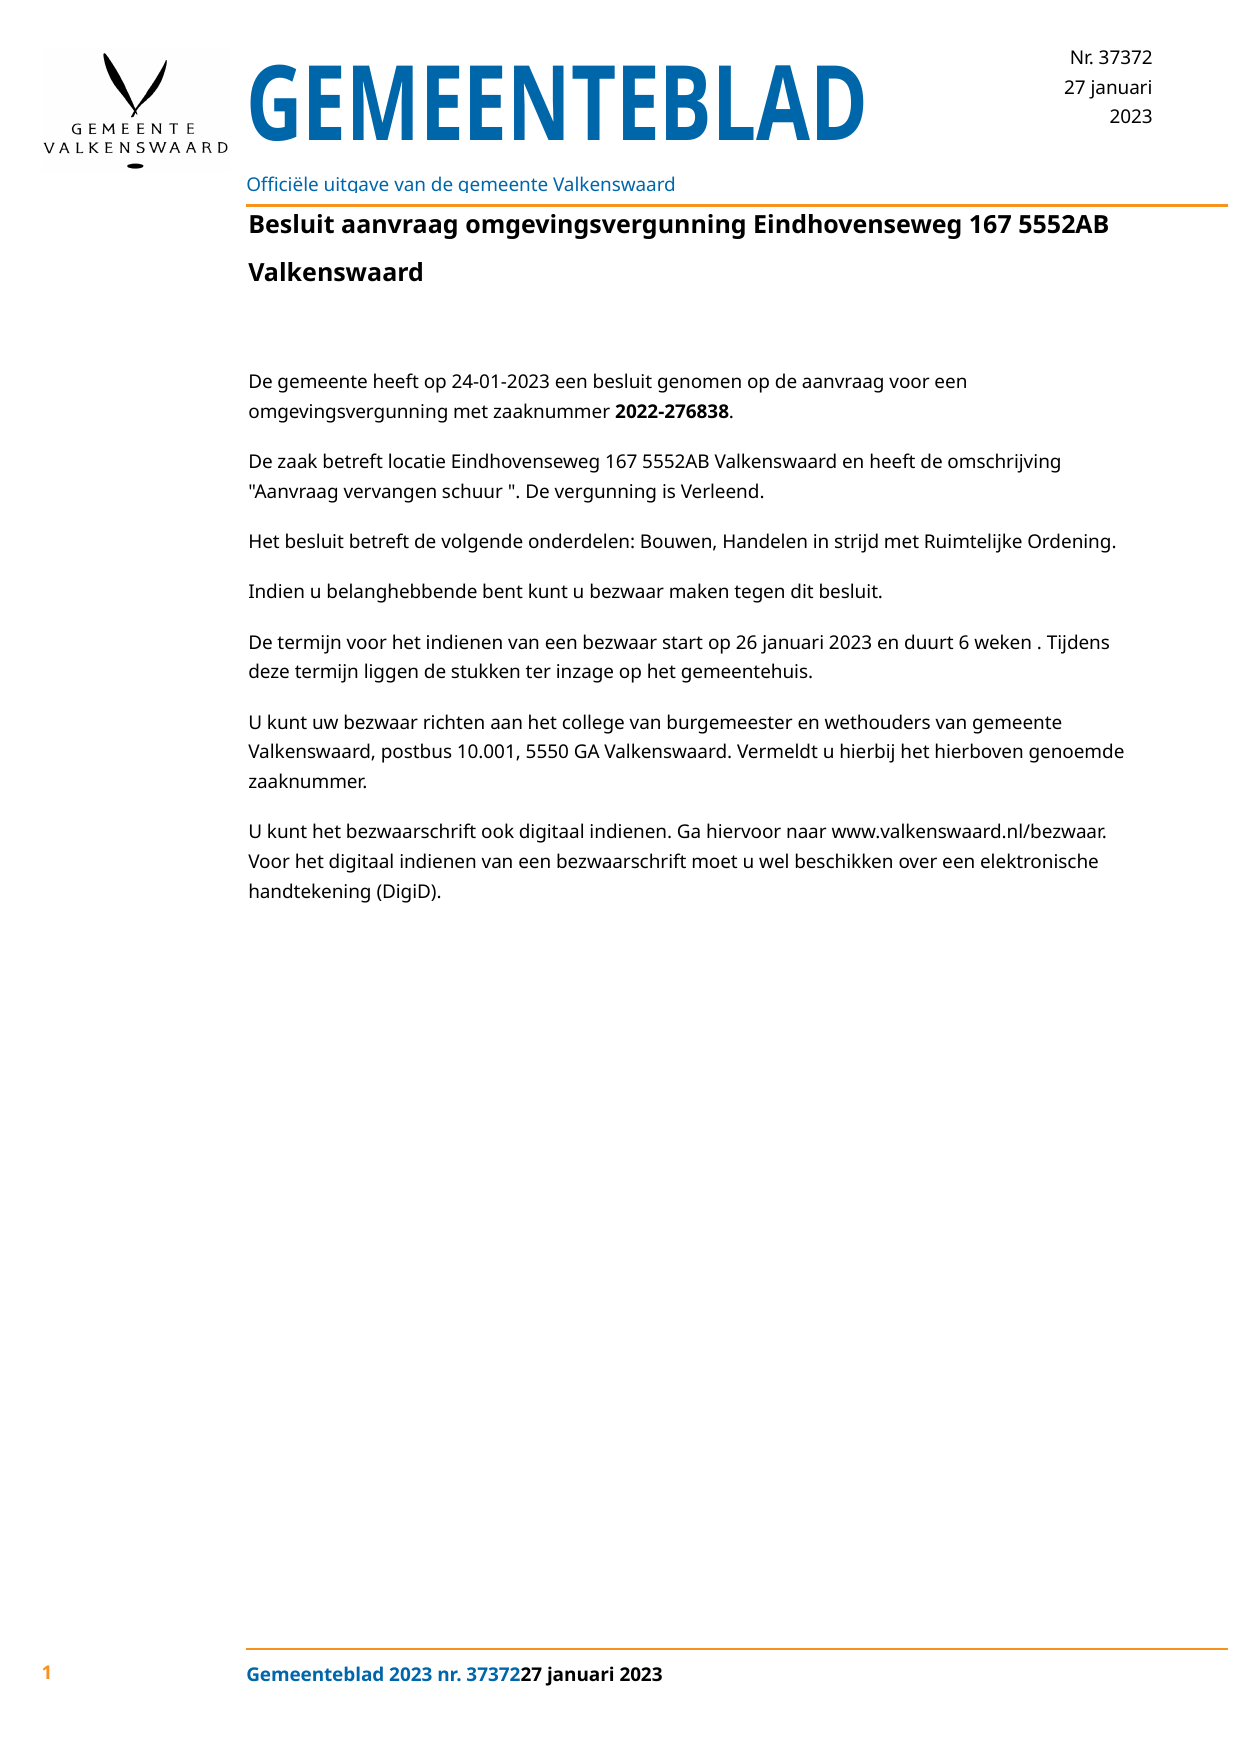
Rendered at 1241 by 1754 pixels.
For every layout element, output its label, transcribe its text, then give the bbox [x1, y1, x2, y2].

picture [41, 47, 231, 172]
text U kunt uw bezwaar richten aan het college van burgemeester en wethouders van gemeente Valkenswaard, postbus 10.001, 5550 GA Valkenswaard. Vermeldt u hierbij het hierboven genoemde zaaknummer. [248, 709, 1152, 794]
text U kunt het bezwaarschrift ook digitaal indienen. Ga hiervoor naar www.valkenswaard.nl/bezwaar. Voor het digitaal indienen van een bezwaarschrift moet u wel beschikken over een elektronische handtekening (DigiD). [248, 819, 1152, 904]
text Besluit aanvraag omgevingsvergunning Eindhovenseweg 167 5552AB Valkenswaard [248, 207, 1152, 288]
text De gemeente heeft op 24-01-2023 een besluit genomen op de aanvraag voor een omgevingsvergunning met zaaknummer 2022-276838. [248, 368, 1152, 424]
text Indien u belanghebbende bent kunt u bezwaar maken tegen dit besluit. [248, 579, 1152, 604]
text De zaak betreft locatie Eindhovenseweg 167 5552AB Valkenswaard en heeft de omschrijving "Aanvraag vervangen schuur ". De vergunning is Verleend. [248, 448, 1152, 504]
text De termijn voor het indienen van een bezwaar start op 26 januari 2023 en duurt 6 weken . Tijdens deze termijn liggen de stukken ter inzage op het gemeentehuis. [248, 629, 1152, 684]
text Het besluit betreft de volgende onderdelen: Bouwen, Handelen in strijd met Ruimtelijke Ordening. [248, 528, 1152, 554]
